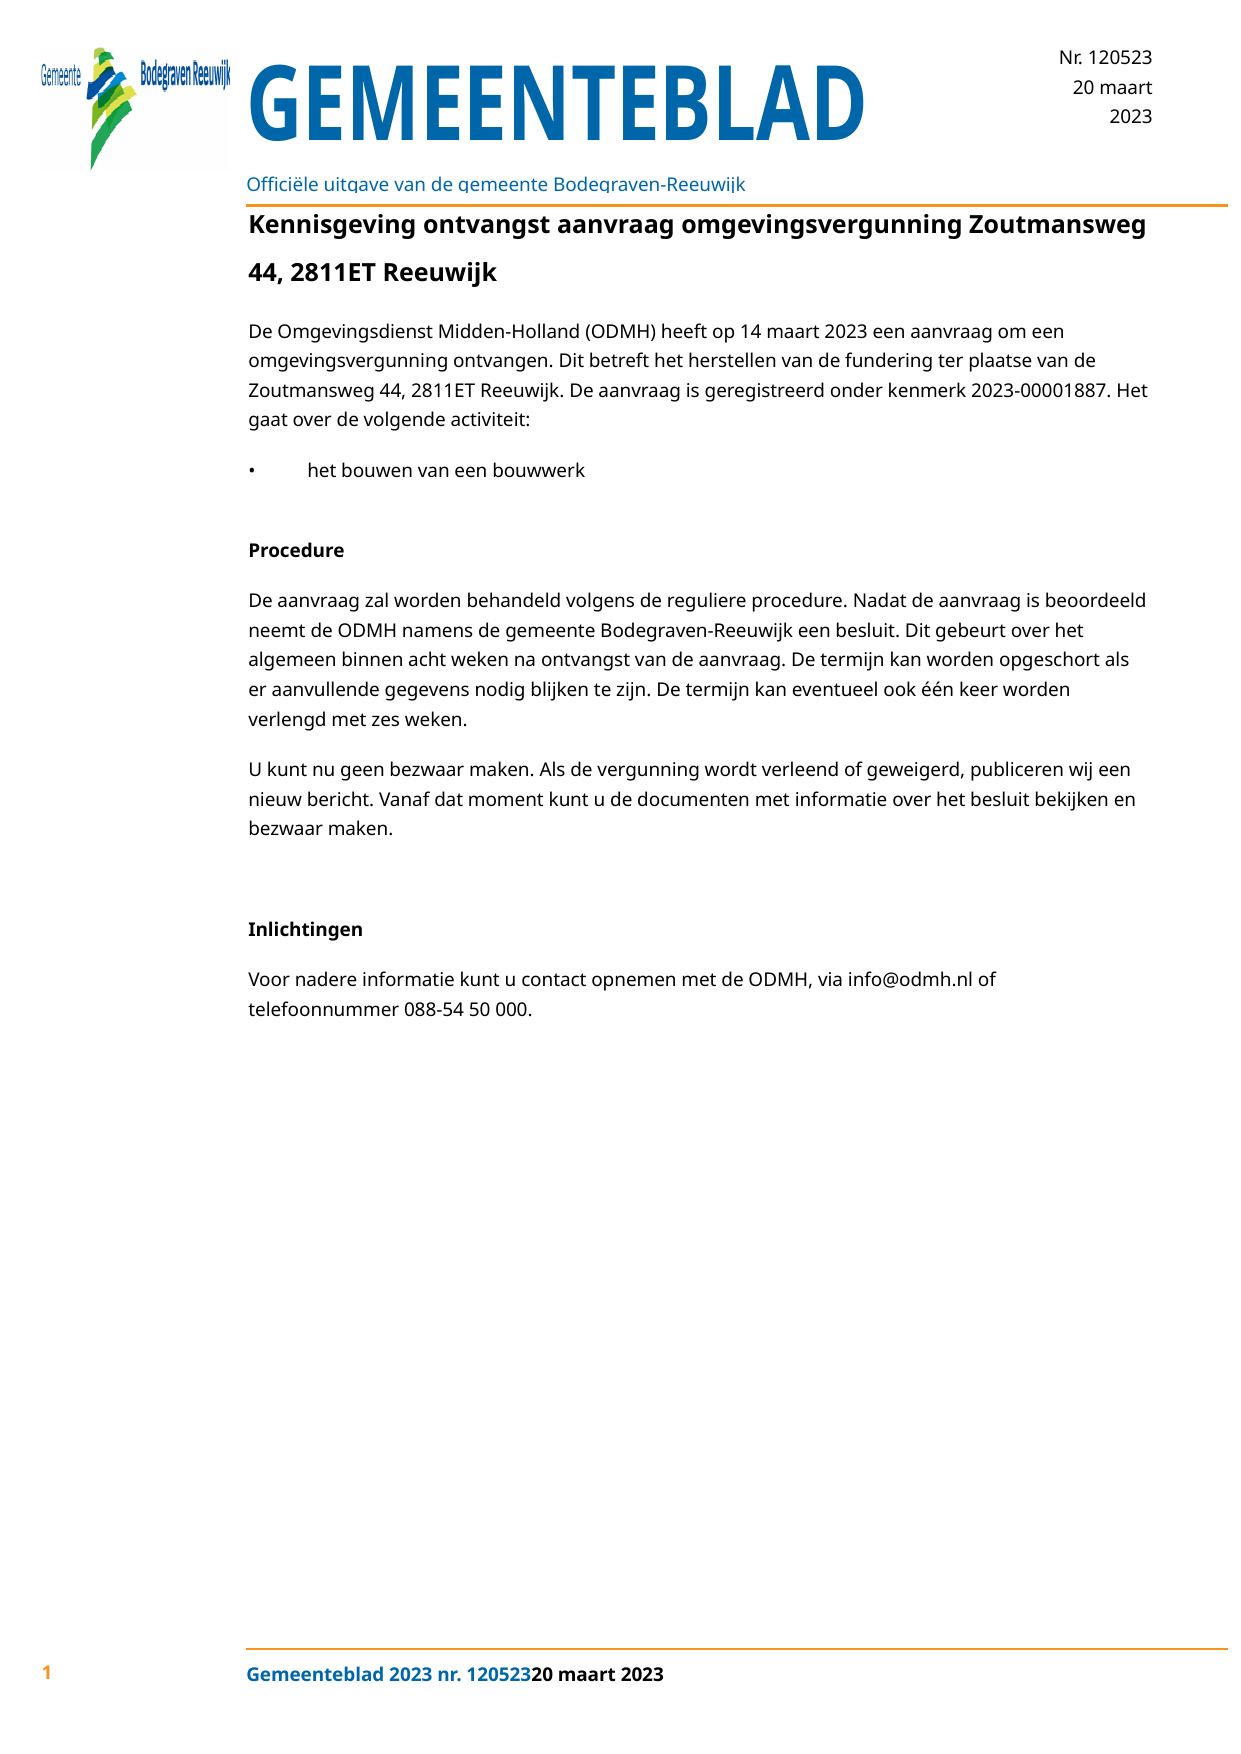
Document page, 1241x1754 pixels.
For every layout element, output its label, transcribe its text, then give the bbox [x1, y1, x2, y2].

picture [41, 47, 231, 172]
text Inlichtingen [248, 916, 1152, 942]
text De Omgevingsdienst Midden-Holland (ODMH) heeft op 14 maart 2023 een aanvraag om een omgevingsvergunning ontvangen. Dit betreft het herstellen van de fundering ter plaatse van de Zoutmansweg 44, 2811ET Reeuwijk. De aanvraag is geregistreerd onder kenmerk 2023-00001887. Het gaat over de volgende activiteit: [248, 318, 1152, 432]
list het bouwen van een bouwwerk [248, 457, 1152, 483]
text Kennisgeving ontvangst aanvraag omgevingsvergunning Zoutmansweg 44, 2811ET Reeuwijk [248, 207, 1152, 288]
text Procedure [248, 537, 1152, 563]
text Voor nadere informatie kunt u contact opnemen met de ODMH, via info@odmh.nl of telefoonnummer 088-54 50 000. [248, 967, 1152, 1022]
text U kunt nu geen bezwaar maken. Als de vergunning wordt verleend of geweigerd, publiceren wij een nieuw bericht. Vanaf dat moment kunt u de documenten met informatie over het besluit bekijken en bezwaar maken. [248, 756, 1152, 841]
text De aanvraag zal worden behandeld volgens de reguliere procedure. Nadat de aanvraag is beoordeeld neemt de ODMH namens de gemeente Bodegraven-Reeuwijk een besluit. Dit gebeurt over het algemeen binnen acht weken na ontvangst van de aanvraag. De termijn kan worden opgeschort als er aanvullende gegevens nodig blijken te zijn. De termijn kan eventueel ook één keer worden verlengd met zes weken. [248, 587, 1152, 732]
